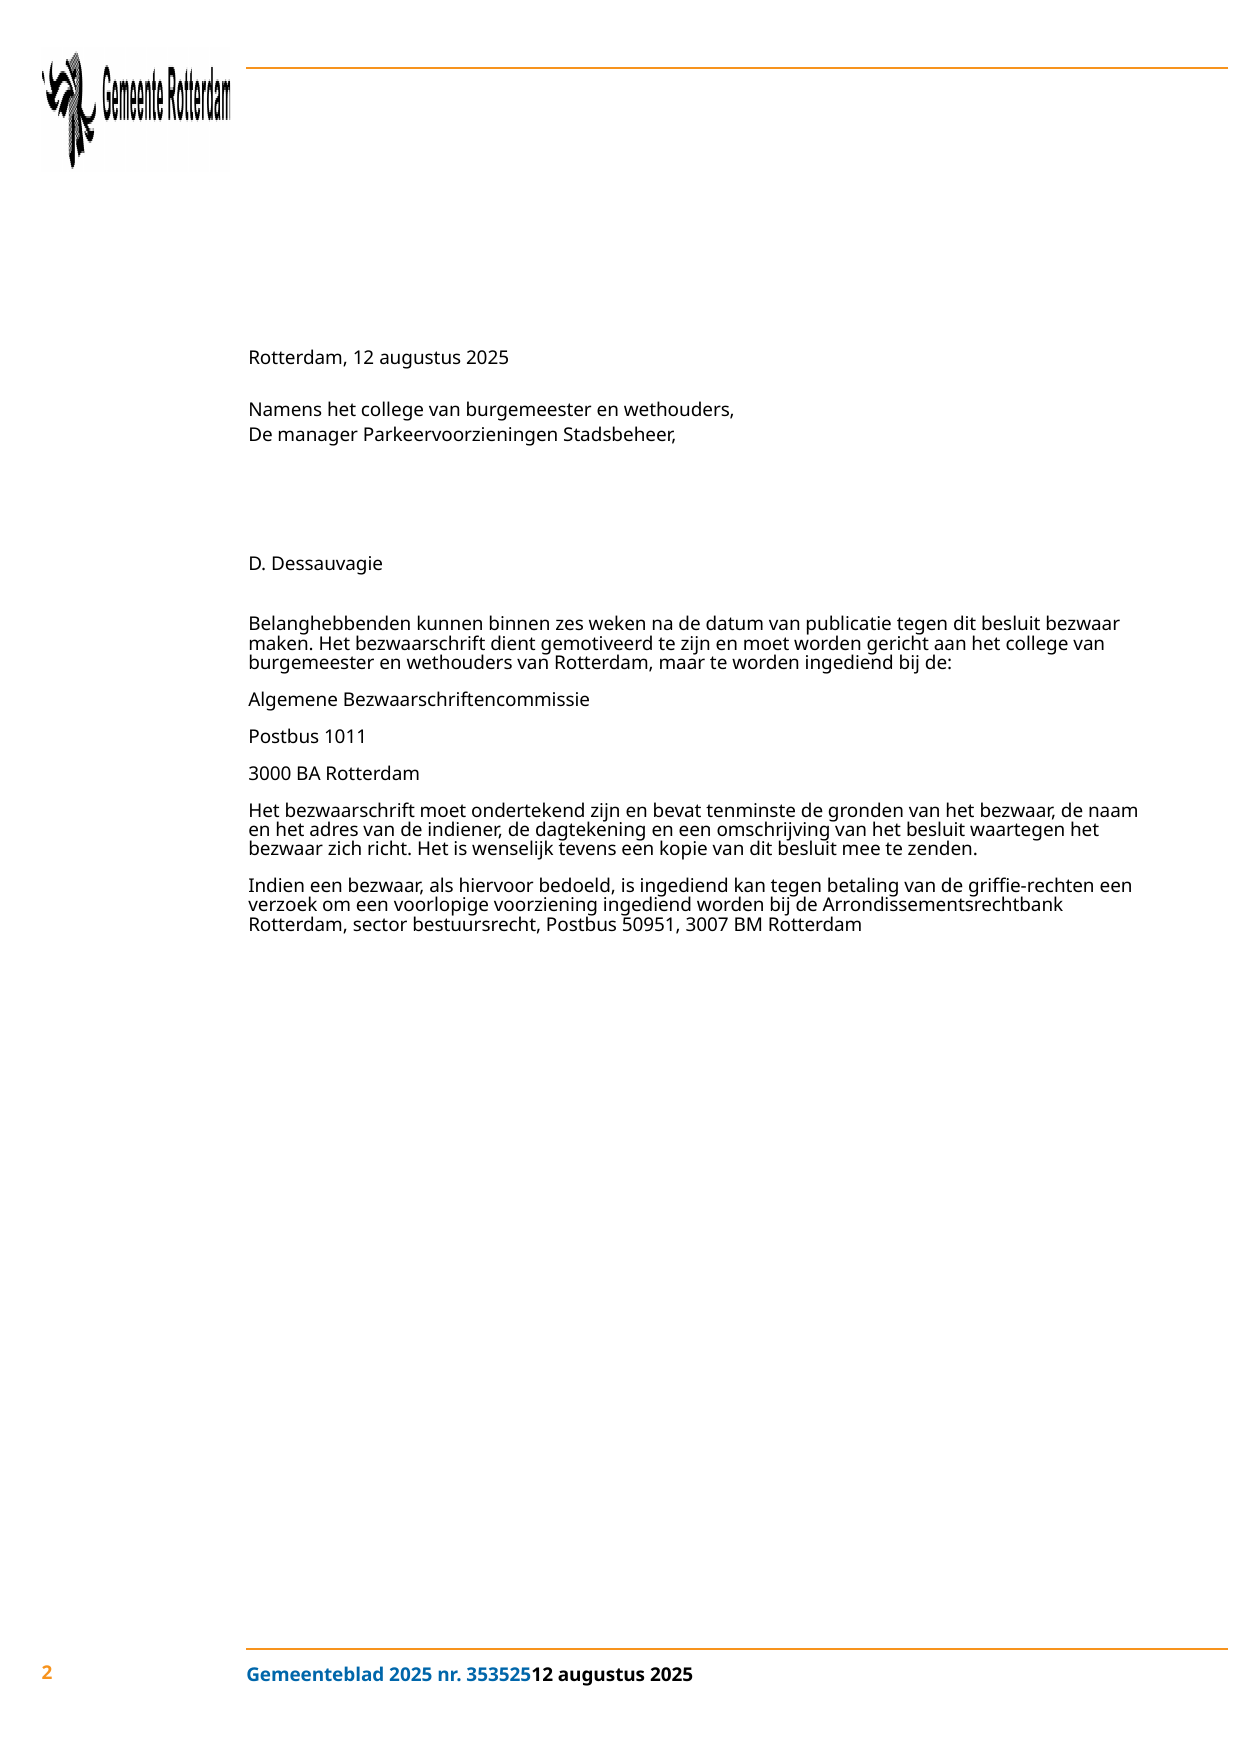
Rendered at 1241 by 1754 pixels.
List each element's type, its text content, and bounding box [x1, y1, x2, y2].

text D. Dessauvagie [248, 550, 1152, 576]
text Namens het college van burgemeester en wethouders, [248, 396, 1152, 421]
text 3000 BA Rotterdam [248, 765, 1152, 784]
text Postbus 1011 [248, 728, 1152, 747]
text Indien een bezwaar, als hiervoor bedoeld, is ingediend kan tegen betaling van de griffie-rechten een verzoek om een voorlopige voorziening ingediend worden bij de Arrondissementsrechtbank Rotterdam, sector bestuursrecht, Postbus 50951, 3007 BM Rotterdam [248, 877, 1152, 935]
text Belanghebbenden kunnen binnen zes weken na de datum van publicatie tegen dit besluit bezwaar maken. Het bezwaarschrift dient gemotiveerd te zijn en moet worden gericht aan het college van burgemeester en wethouders van Rotterdam, maar te worden ingediend bij de: [248, 615, 1152, 673]
text Het bezwaarschrift moet ondertekend zijn en bevat tenminste de gronden van het bezwaar, de naam en het adres van de indiener, de dagtekening en een omschrijving van het besluit waartegen het bezwaar zich richt. Het is wenselijk tevens een kopie van dit besluit mee te zenden. [248, 802, 1152, 859]
text Algemene Bezwaarschriftencommissie [248, 691, 1152, 710]
text De manager Parkeervoorzieningen Stadsbeheer, [248, 421, 1152, 447]
text Rotterdam, 12 augustus 2025 [248, 344, 1152, 370]
picture [41, 47, 231, 172]
